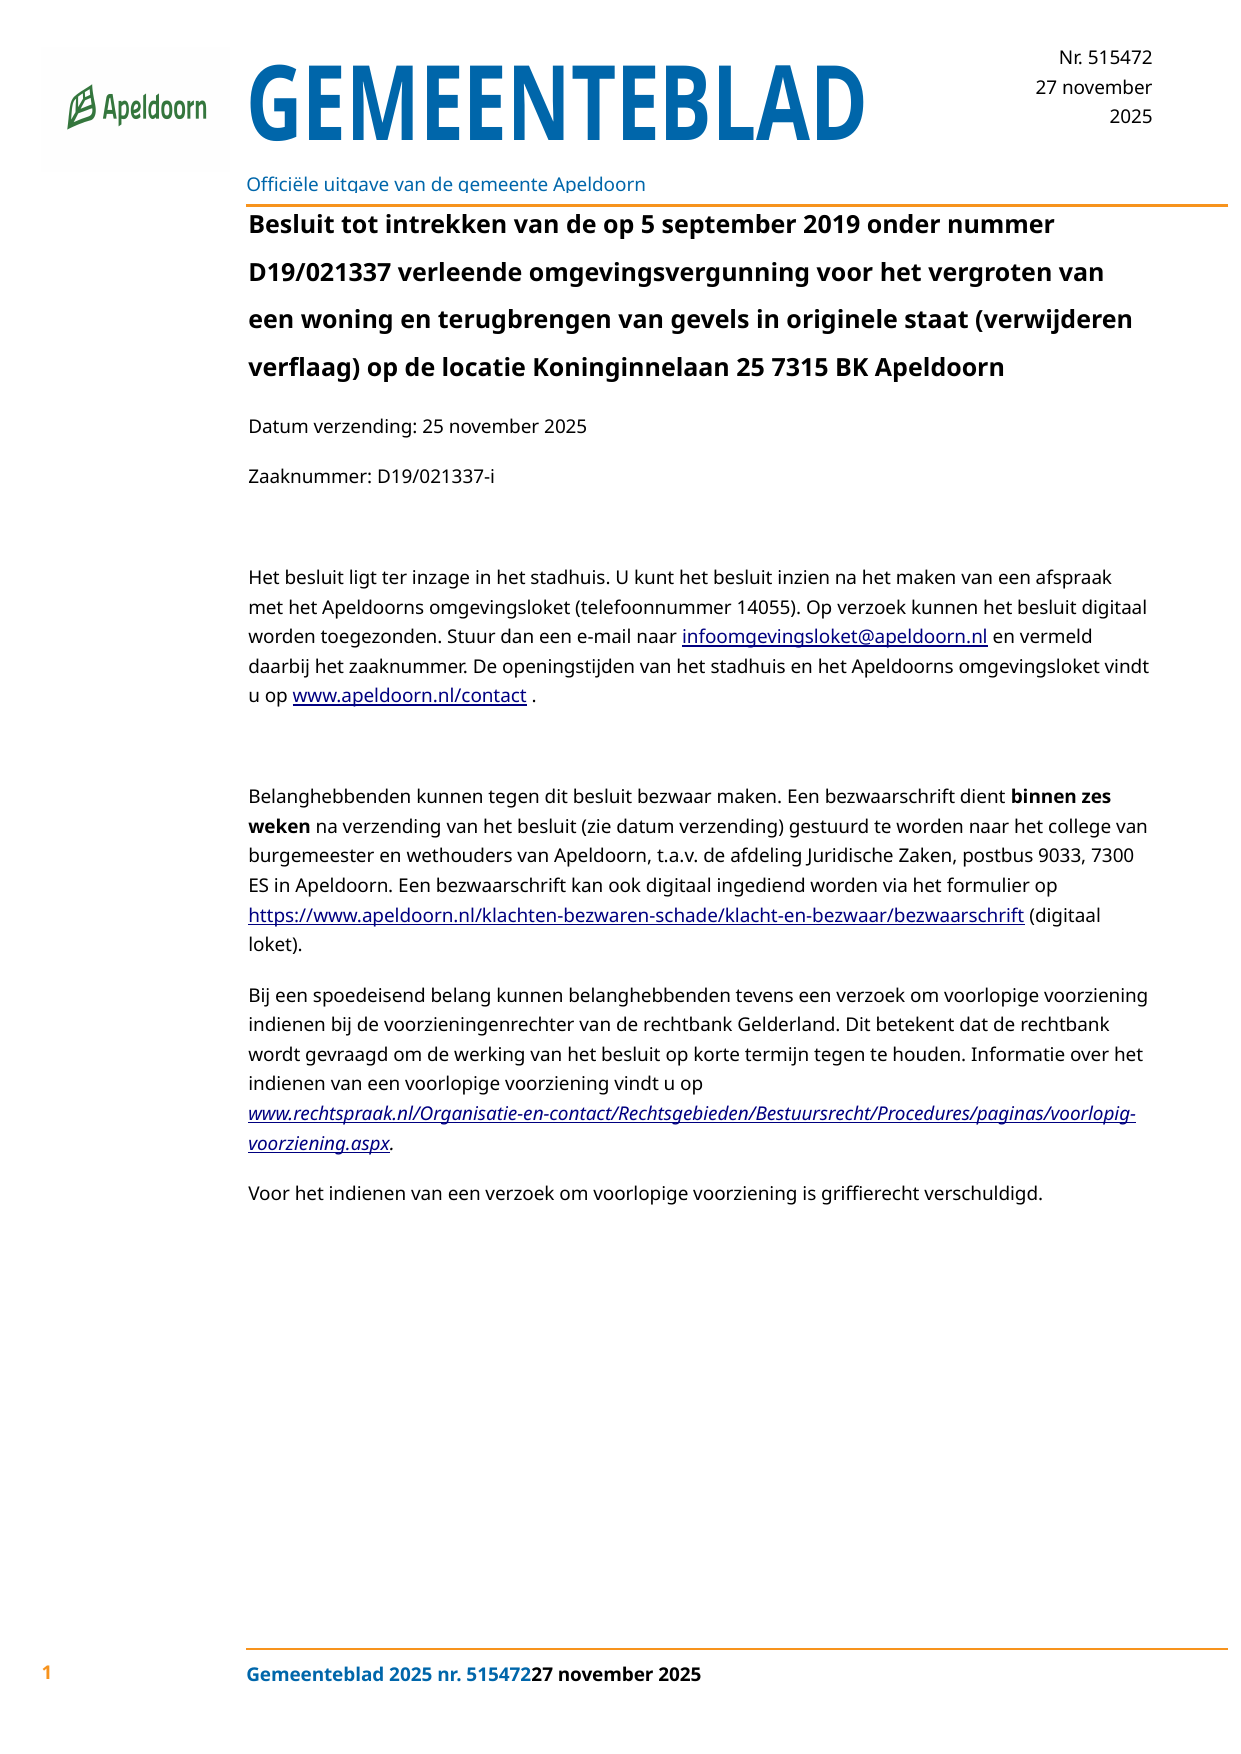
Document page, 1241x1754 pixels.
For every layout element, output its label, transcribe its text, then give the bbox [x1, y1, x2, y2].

text Het besluit ligt ter inzage in het stadhuis. U kunt het besluit inzien na het maken van een afspraak met het Apeldoorns omgevingsloket (telefoonnummer 14055). Op verzoek kunnen het besluit digitaal worden toegezonden. Stuur dan een e-mail naar infoomgevingsloket@apeldoorn.nl en vermeld daarbij het zaaknummer. De openingstijden van het stadhuis en het Apeldoorns omgevingsloket vindt u op www.apeldoorn.nl/contact . [248, 564, 1152, 708]
text Datum verzending: 25 november 2025 [248, 413, 1152, 439]
text Besluit tot intrekken van de op 5 september 2019 onder nummer D19/021337 verleende omgevingsvergunning voor het vergroten van een woning en terugbrengen van gevels in originele staat (verwijderen verflaag) op de locatie Koninginnelaan 25 7315 BK Apeldoorn [248, 207, 1152, 384]
text Bij een spoedeisend belang kunnen belanghebbenden tevens een verzoek om voorlopige voorziening indienen bij de voorzieningenrechter van de rechtbank Gelderland. Dit betekent dat de rechtbank wordt gevraagd om de werking van het besluit op korte termijn tegen te houden. Informatie over het indienen van een voorlopige voorziening vindt u op www.rechtspraak.nl/Organisatie-en-contact/Rechtsgebieden/Bestuursrecht/Procedures/paginas/voorlopig-voorziening.aspx. [248, 982, 1152, 1156]
text Belanghebbenden kunnen tegen dit besluit bezwaar maken. Een bezwaarschrift dient binnen zes weken na verzending van het besluit (zie datum verzending) gestuurd te worden naar het college van burgemeester en wethouders van Apeldoorn, t.a.v. de afdeling Juridische Zaken, postbus 9033, 7300 ES in Apeldoorn. Een bezwaarschrift kan ook digitaal ingediend worden via het formulier op https://www.apeldoorn.nl/klachten-bezwaren-schade/klacht-en-bezwaar/bezwaarschrift (digitaal loket). [248, 783, 1152, 957]
text Zaaknummer: D19/021337-i [248, 463, 1152, 489]
picture [41, 47, 231, 172]
text Voor het indienen van een verzoek om voorlopige voorziening is griffierecht verschuldigd. [248, 1180, 1152, 1206]
